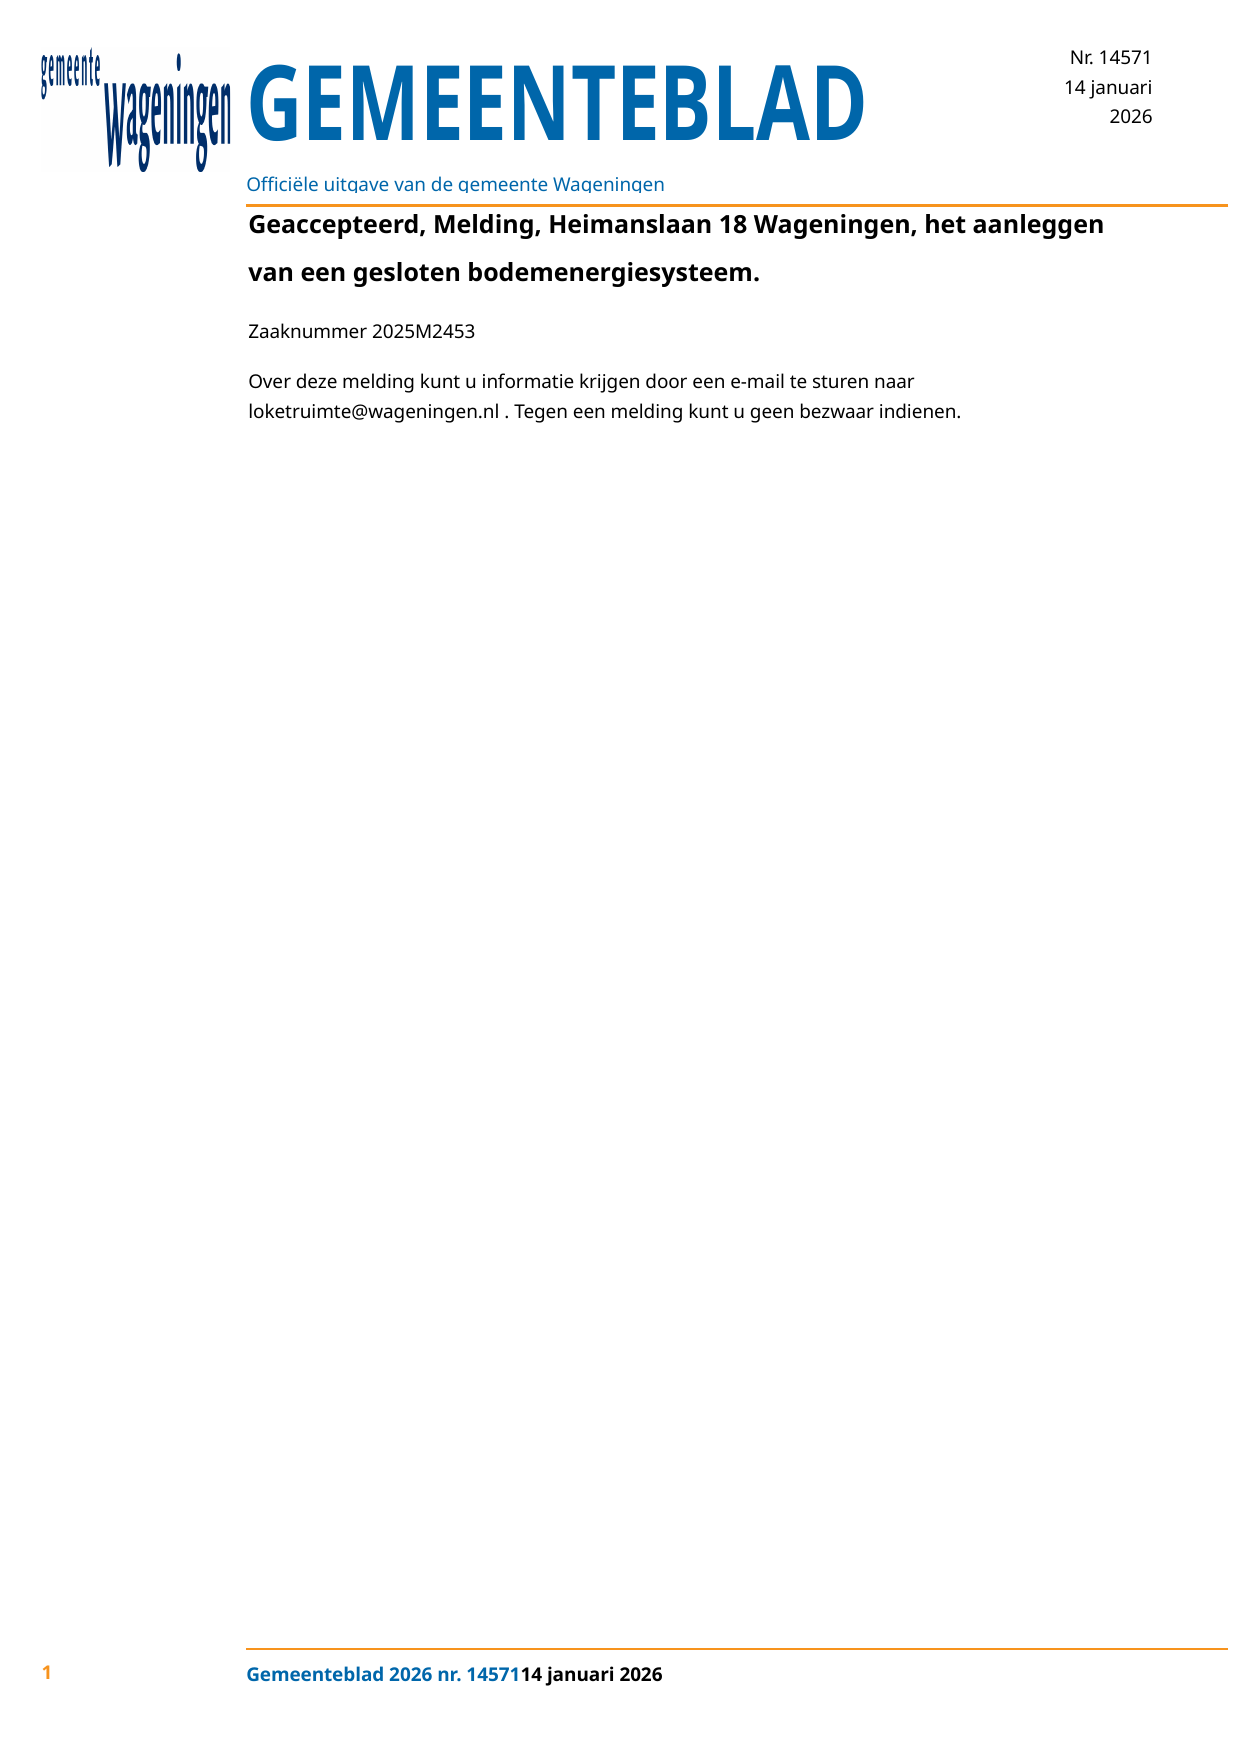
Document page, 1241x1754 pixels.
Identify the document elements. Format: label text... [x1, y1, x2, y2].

text Over deze melding kunt u informatie krijgen door een e-mail te sturen naar loketruimte@wageningen.nl . Tegen een melding kunt u geen bezwaar indienen. [248, 368, 1152, 424]
text Geaccepteerd, Melding, Heimanslaan 18 Wageningen, het aanleggen van een gesloten bodemenergiesysteem. [248, 207, 1152, 288]
text Zaaknummer 2025M2453 [248, 318, 1152, 344]
picture [41, 47, 231, 172]
